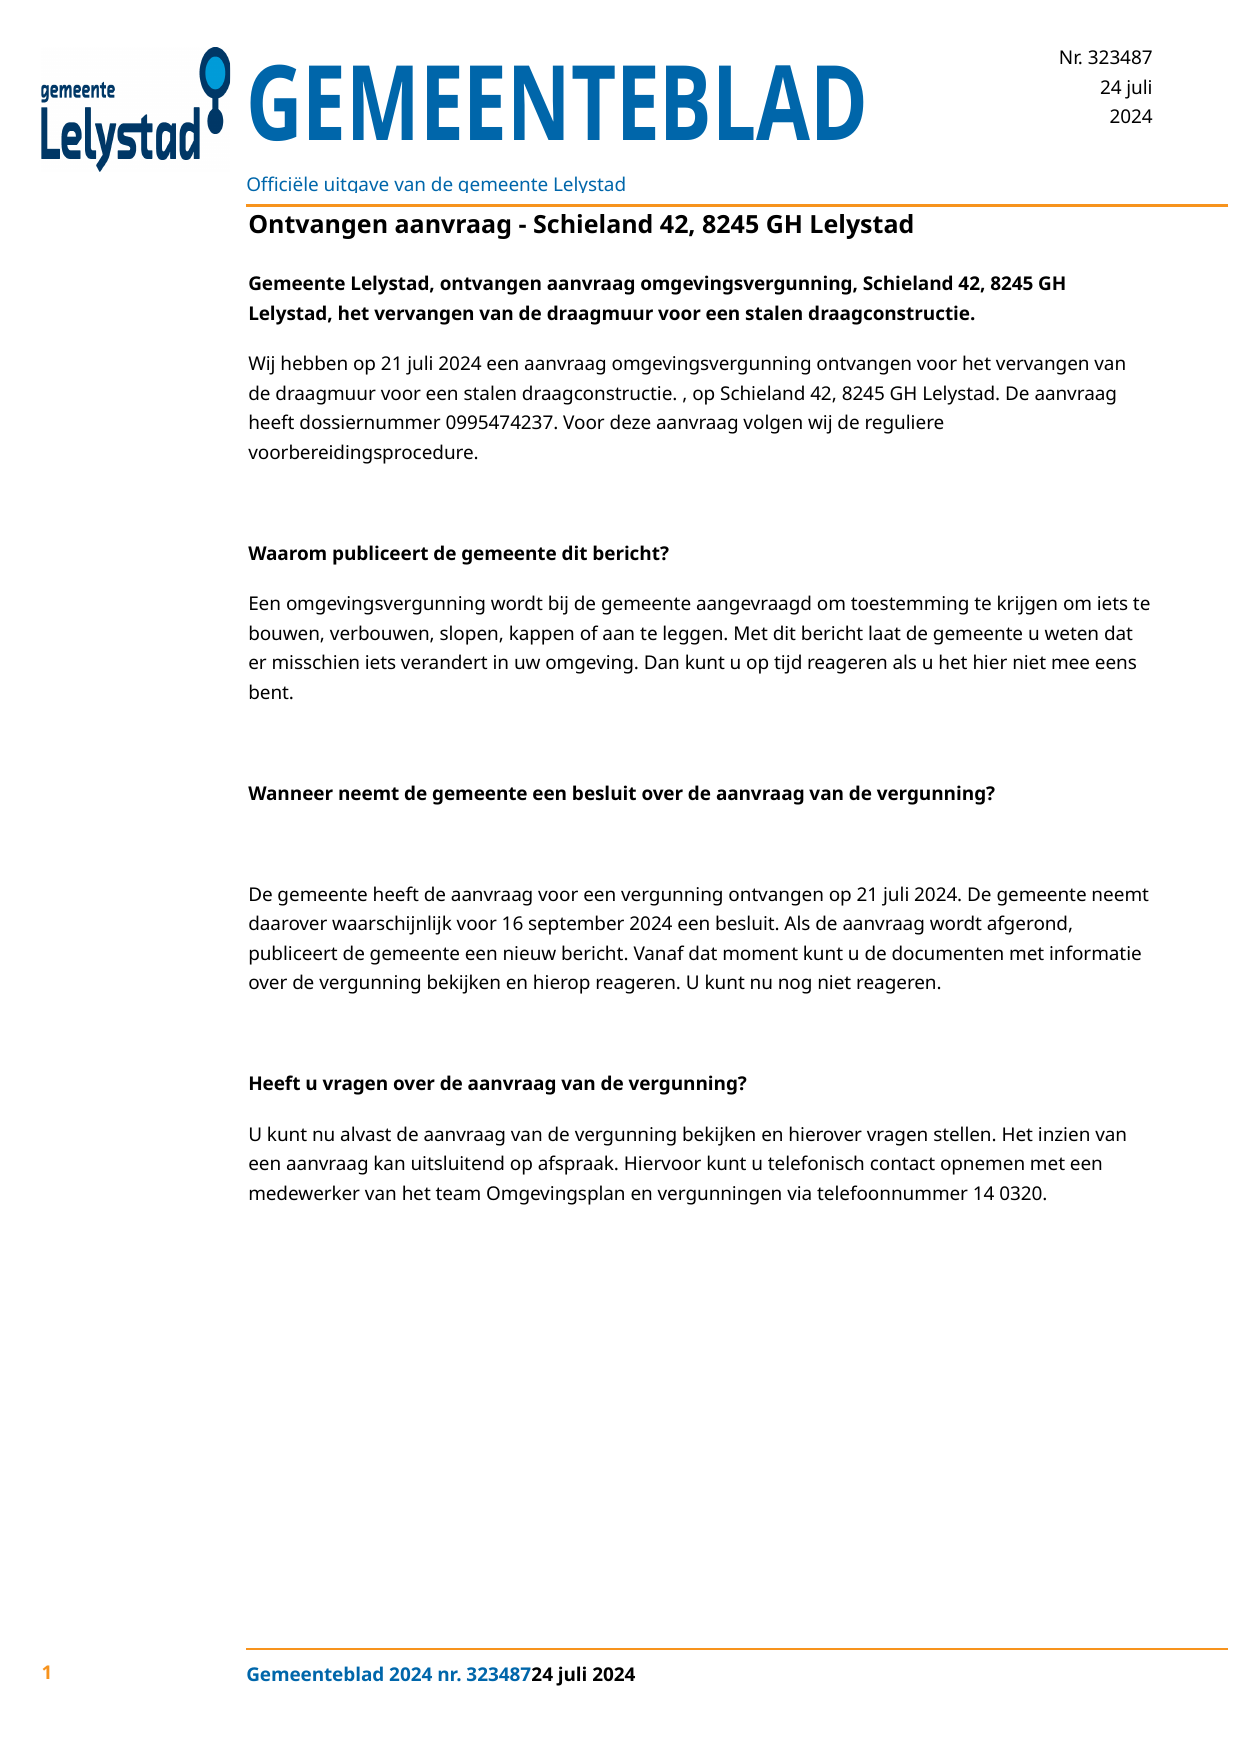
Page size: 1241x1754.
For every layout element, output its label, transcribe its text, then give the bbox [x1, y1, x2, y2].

text Wij hebben op 21 juli 2024 een aanvraag omgevingsvergunning ontvangen voor het vervangen van de draagmuur voor een stalen draagconstructie. , op Schieland 42, 8245 GH Lelystad. De aanvraag heeft dossiernummer 0995474237. Voor deze aanvraag volgen wij de reguliere voorbereidingsprocedure. [248, 350, 1152, 465]
text Ontvangen aanvraag - Schieland 42, 8245 GH Lelystad [248, 207, 1152, 241]
text De gemeente heeft de aanvraag voor een vergunning ontvangen op 21 juli 2024. De gemeente neemt daarover waarschijnlijk voor 16 september 2024 een besluit. Als de aanvraag wordt afgerond, publiceert de gemeente een nieuw bericht. Vanaf dat moment kunt u de documenten met informatie over de vergunning bekijken en hierop reageren. U kunt nu nog niet reageren. [248, 881, 1152, 995]
text Heeft u vragen over de aanvraag van de vergunning? [248, 1070, 1152, 1096]
text Gemeente Lelystad, ontvangen aanvraag omgevingsvergunning, Schieland 42, 8245 GH Lelystad, het vervangen van de draagmuur voor een stalen draagconstructie. [248, 270, 1152, 326]
picture [41, 47, 231, 172]
text Wanneer neemt de gemeente een besluit over de aanvraag van de vergunning? [248, 780, 1152, 806]
text Waarom publiceert de gemeente dit bericht? [248, 540, 1152, 566]
text Een omgevingsvergunning wordt bij de gemeente aangevraagd om toestemming te krijgen om iets te bouwen, verbouwen, slopen, kappen of aan te leggen. Met dit bericht laat de gemeente u weten dat er misschien iets verandert in uw omgeving. Dan kunt u op tijd reageren als u het hier niet mee eens bent. [248, 590, 1152, 705]
text U kunt nu alvast de aanvraag van de vergunning bekijken en hierover vragen stellen. Het inzien van een aanvraag kan uitsluitend op afspraak. Hiervoor kunt u telefonisch contact opnemen met een medewerker van het team Omgevingsplan en vergunningen via telefoonnummer 14 0320. [248, 1121, 1152, 1206]
